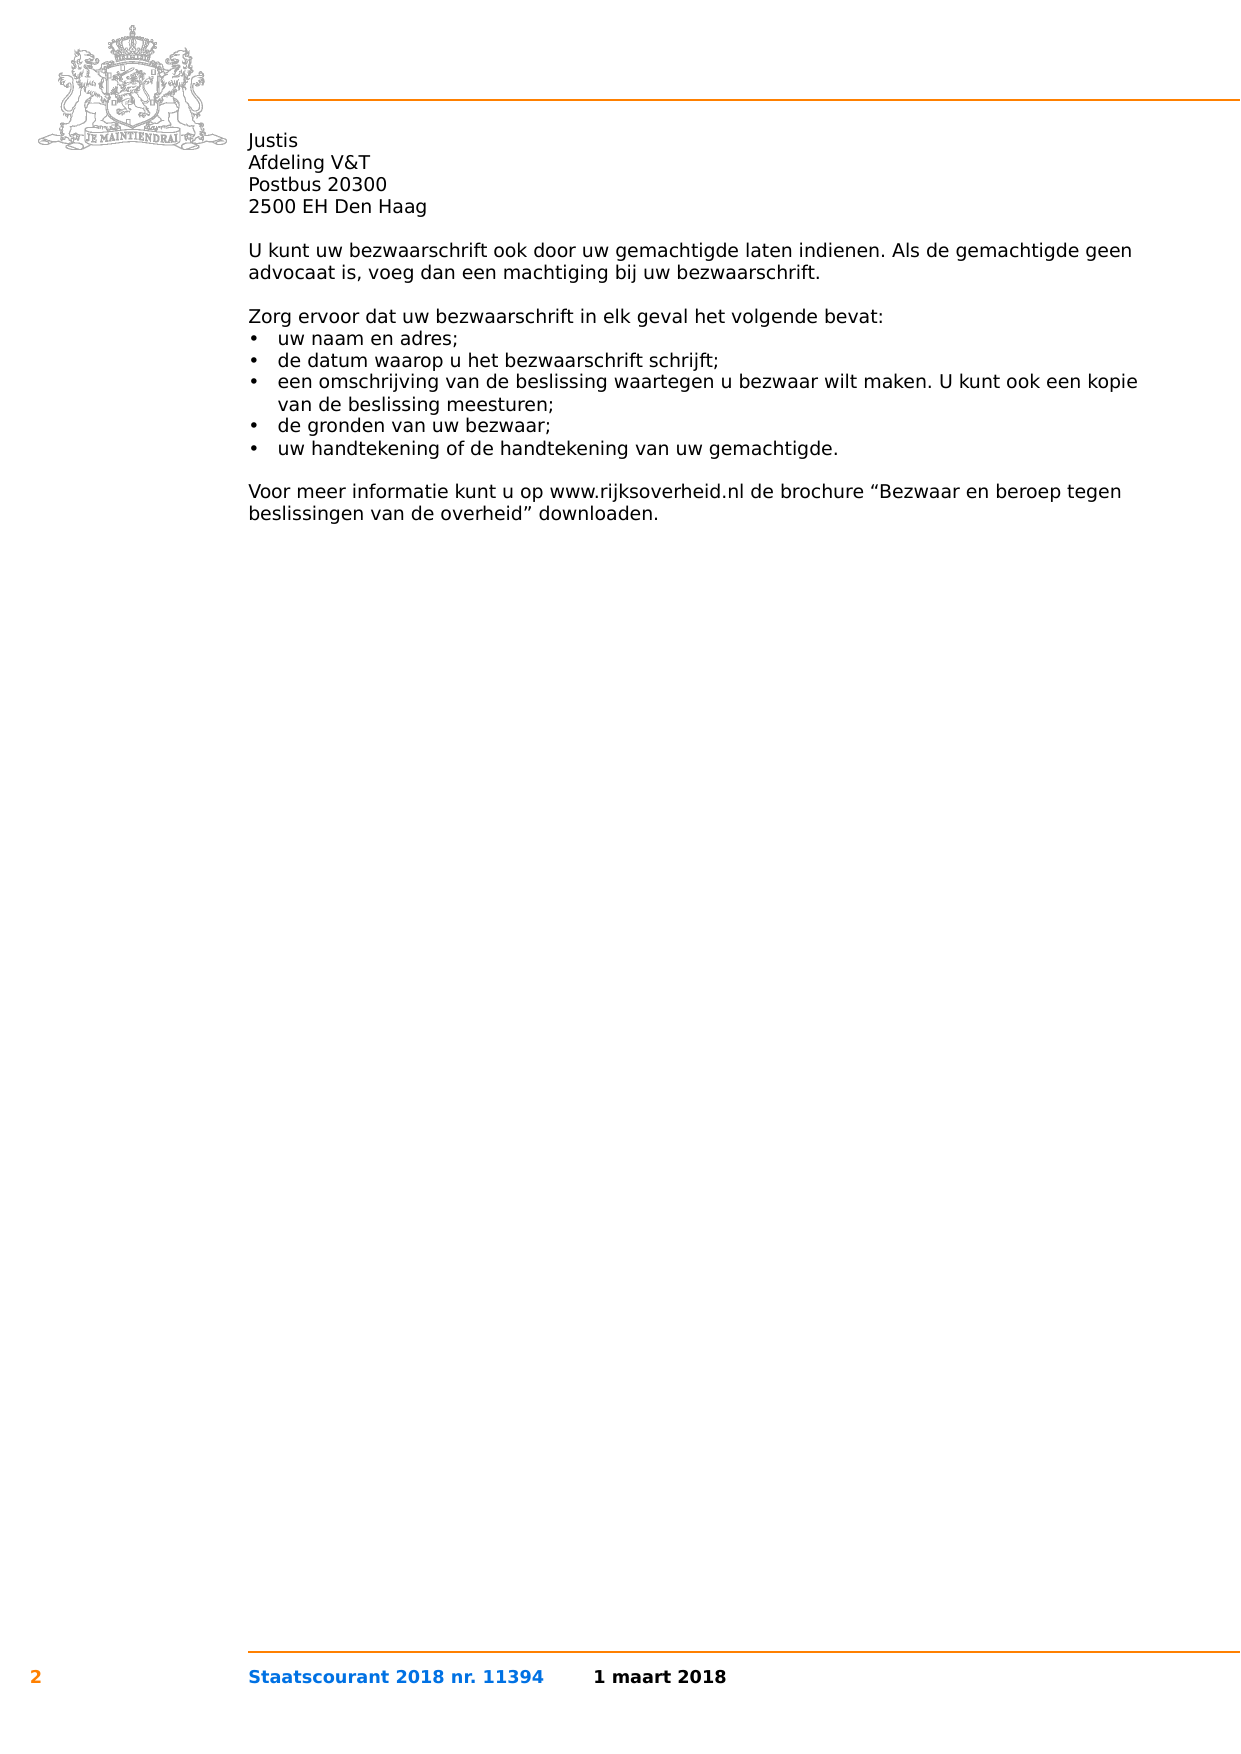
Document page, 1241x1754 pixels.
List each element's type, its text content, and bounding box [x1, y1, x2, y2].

text • uw naam en adres; [248, 327, 1163, 349]
text • uw handtekening of de handtekening van uw gemachtigde. [248, 437, 1163, 459]
text U kunt uw bezwaarschrift ook door uw gemachtigde laten indienen. Als de gemachtigde geen advocaat is, voeg dan een machtiging bij uw bezwaarschrift. [248, 240, 1163, 284]
text • een omschrijving van de beslissing waartegen u bezwaar wilt maken. U kunt ook een kopie van de beslissing meesturen; [248, 371, 1163, 415]
text Justis [248, 130, 1163, 152]
picture [38, 25, 227, 150]
text Voor meer informatie kunt u op www.rijksoverheid.nl de brochure “Bezwaar en beroep tegen beslissingen van de overheid” downloaden. [248, 481, 1163, 525]
text • de datum waarop u het bezwaarschrift schrijft; [248, 349, 1163, 371]
text Afdeling V&T [248, 152, 1163, 174]
text Zorg ervoor dat uw bezwaarschrift in elk geval het volgende bevat: [248, 306, 1163, 327]
text 2500 EH Den Haag [248, 196, 1163, 218]
text Postbus 20300 [248, 174, 1163, 196]
text • de gronden van uw bezwaar; [248, 415, 1163, 437]
